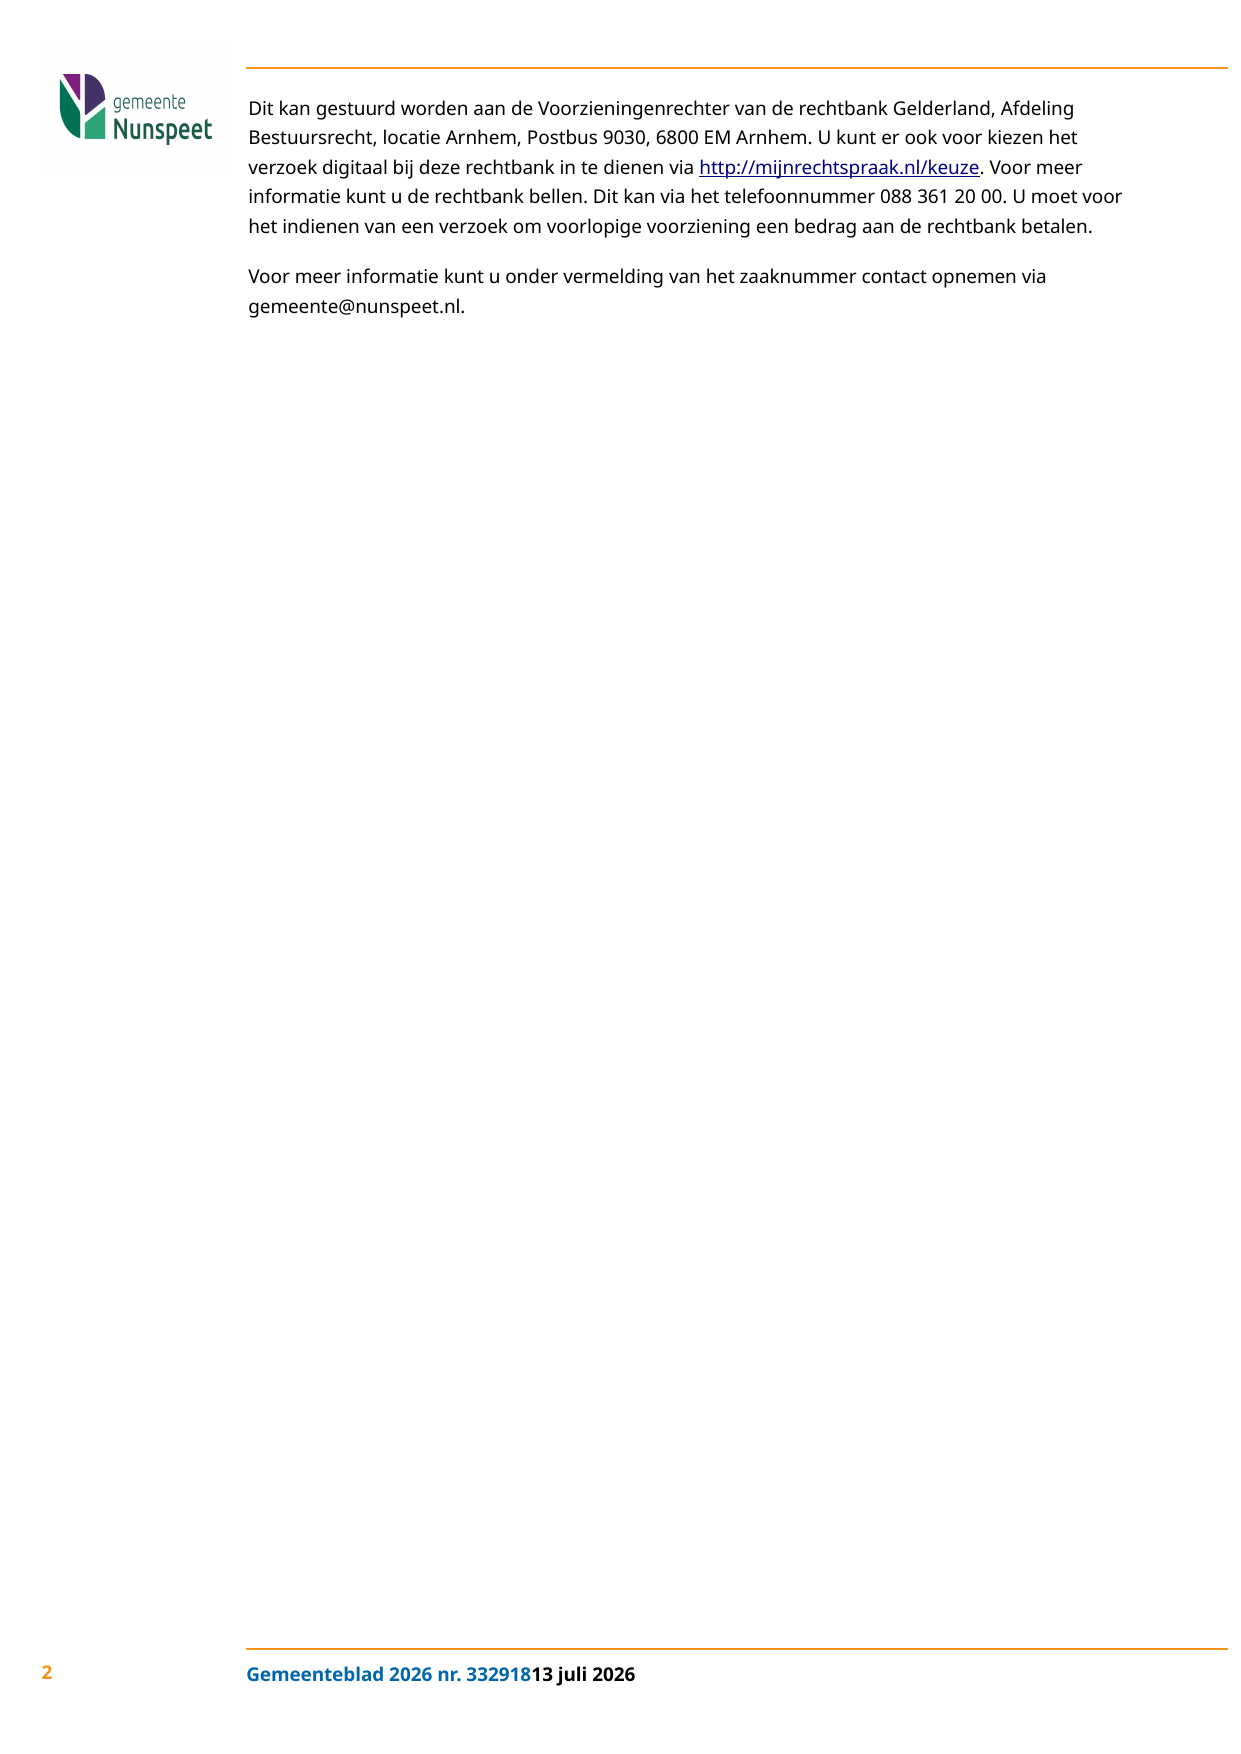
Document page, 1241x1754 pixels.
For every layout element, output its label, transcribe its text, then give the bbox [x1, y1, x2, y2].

text Dit kan gestuurd worden aan de Voorzieningenrechter van de rechtbank Gelderland, Afdeling Bestuursrecht, locatie Arnhem, Postbus 9030, 6800 EM Arnhem. U kunt er ook voor kiezen het verzoek digitaal bij deze rechtbank in te dienen via http://mijnrechtspraak.nl/keuze. Voor meer informatie kunt u de rechtbank bellen. Dit kan via het telefoonnummer 088 361 20 00. U moet voor het indienen van een verzoek om voorlopige voorziening een bedrag aan de rechtbank betalen. [248, 95, 1152, 239]
text Voor meer informatie kunt u onder vermelding van het zaaknummer contact opnemen via gemeente@nunspeet.nl. [248, 263, 1152, 319]
picture [41, 47, 231, 172]
